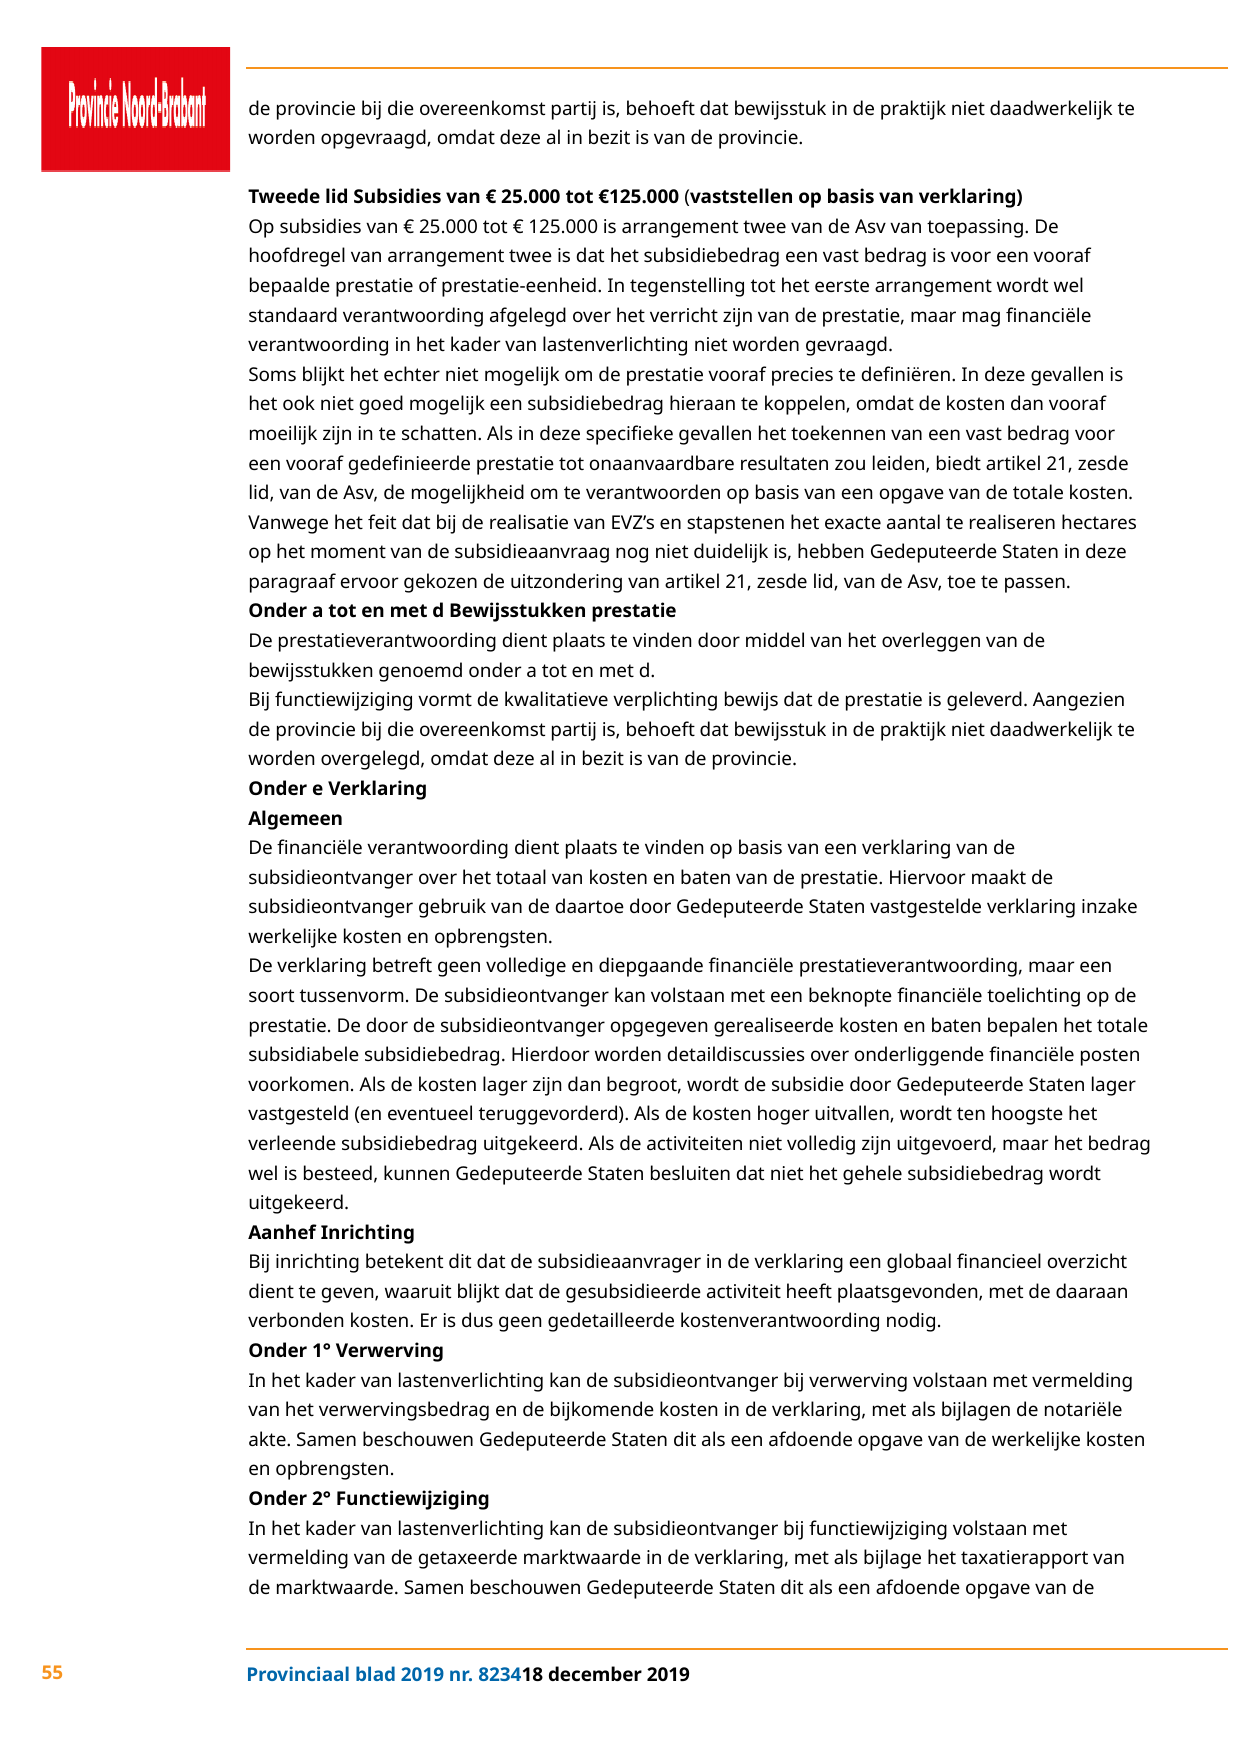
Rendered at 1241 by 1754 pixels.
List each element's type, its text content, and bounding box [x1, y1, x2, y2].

text Bij functiewijziging vormt de kwalitatieve verplichting bewijs dat de prestatie is geleverd. Aangezien de provincie bij die overeenkomst partij is, behoeft dat bewijsstuk in de praktijk niet daadwerkelijk te worden overgelegd, omdat deze al in bezit is van de provincie. [248, 686, 1152, 771]
text In het kader van lastenverlichting kan de subsidieontvanger bij functiewijziging volstaan met vermelding van de getaxeerde marktwaarde in de verklaring, met als bijlage het taxatierapport van de marktwaarde. Samen beschouwen Gedeputeerde Staten dit als een afdoende opgave van de [248, 1515, 1152, 1600]
picture [41, 47, 231, 172]
text De financiële verantwoording dient plaats te vinden op basis van een verklaring van de subsidieontvanger over het totaal van kosten en baten van de prestatie. Hiervoor maakt de subsidieontvanger gebruik van de daartoe door Gedeputeerde Staten vastgestelde verklaring inzake werkelijke kosten en opbrengsten. [248, 834, 1152, 949]
text Aanhef Inrichting [248, 1219, 1152, 1245]
text Algemeen [248, 805, 1152, 831]
text Tweede lid Subsidies van € 25.000 tot €125.000 (vaststellen op basis van verklaring) [248, 183, 1152, 209]
text de provincie bij die overeenkomst partij is, behoeft dat bewijsstuk in de praktijk niet daadwerkelijk te worden opgevraagd, omdat deze al in bezit is van de provincie. [248, 95, 1152, 150]
text Onder 1° Verwerving [248, 1337, 1152, 1363]
text Onder e Verklaring [248, 775, 1152, 801]
text Onder a tot en met d Bewijsstukken prestatie [248, 598, 1152, 623]
text Bij inrichting betekent dit dat de subsidieaanvrager in de verklaring een globaal financieel overzicht dient te geven, waaruit blijkt dat de gesubsidieerde activiteit heeft plaatsgevonden, met de daaraan verbonden kosten. Er is dus geen gedetailleerde kostenverantwoording nodig. [248, 1248, 1152, 1333]
text Onder 2° Functiewijziging [248, 1485, 1152, 1511]
text Soms blijkt het echter niet mogelijk om de prestatie vooraf precies te definiëren. In deze gevallen is het ook niet goed mogelijk een subsidiebedrag hieraan te koppelen, omdat de kosten dan vooraf moeilijk zijn in te schatten. Als in deze specifieke gevallen het toekennen van een vast bedrag voor een vooraf gedefinieerde prestatie tot onaanvaardbare resultaten zou leiden, biedt artikel 21, zesde lid, van de Asv, de mogelijkheid om te verantwoorden op basis van een opgave van de totale kosten. Vanwege het feit dat bij de realisatie van EVZ’s en stapstenen het exacte aantal te realiseren hectares op het moment van de subsidieaanvraag nog niet duidelijk is, hebben Gedeputeerde Staten in deze paragraaf ervoor gekozen de uitzondering van artikel 21, zesde lid, van de Asv, toe te passen. [248, 361, 1152, 594]
text De verklaring betreft geen volledige en diepgaande financiële prestatieverantwoording, maar een soort tussenvorm. De subsidieontvanger kan volstaan met een beknopte financiële toelichting op de prestatie. De door de subsidieontvanger opgegeven gerealiseerde kosten en baten bepalen het totale subsidiabele subsidiebedrag. Hierdoor worden detaildiscussies over onderliggende financiële posten voorkomen. Als de kosten lager zijn dan begroot, wordt de subsidie door Gedeputeerde Staten lager vastgesteld (en eventueel teruggevorderd). Als de kosten hoger uitvallen, wordt ten hoogste het verleende subsidiebedrag uitgekeerd. Als de activiteiten niet volledig zijn uitgevoerd, maar het bedrag wel is besteed, kunnen Gedeputeerde Staten besluiten dat niet het gehele subsidiebedrag wordt uitgekeerd. [248, 953, 1152, 1215]
text Op subsidies van € 25.000 tot € 125.000 is arrangement twee van de Asv van toepassing. De hoofdregel van arrangement twee is dat het subsidiebedrag een vast bedrag is voor een vooraf bepaalde prestatie of prestatie-eenheid. In tegenstelling tot het eerste arrangement wordt wel standaard verantwoording afgelegd over het verricht zijn van de prestatie, maar mag financiële verantwoording in het kader van lastenverlichting niet worden gevraagd. [248, 213, 1152, 357]
text In het kader van lastenverlichting kan de subsidieontvanger bij verwerving volstaan met vermelding van het verwervingsbedrag en de bijkomende kosten in de verklaring, met als bijlagen de notariële akte. Samen beschouwen Gedeputeerde Staten dit als een afdoende opgave van de werkelijke kosten en opbrengsten. [248, 1367, 1152, 1481]
text De prestatieverantwoording dient plaats te vinden door middel van het overleggen van de bewijsstukken genoemd onder a tot en met d. [248, 627, 1152, 683]
